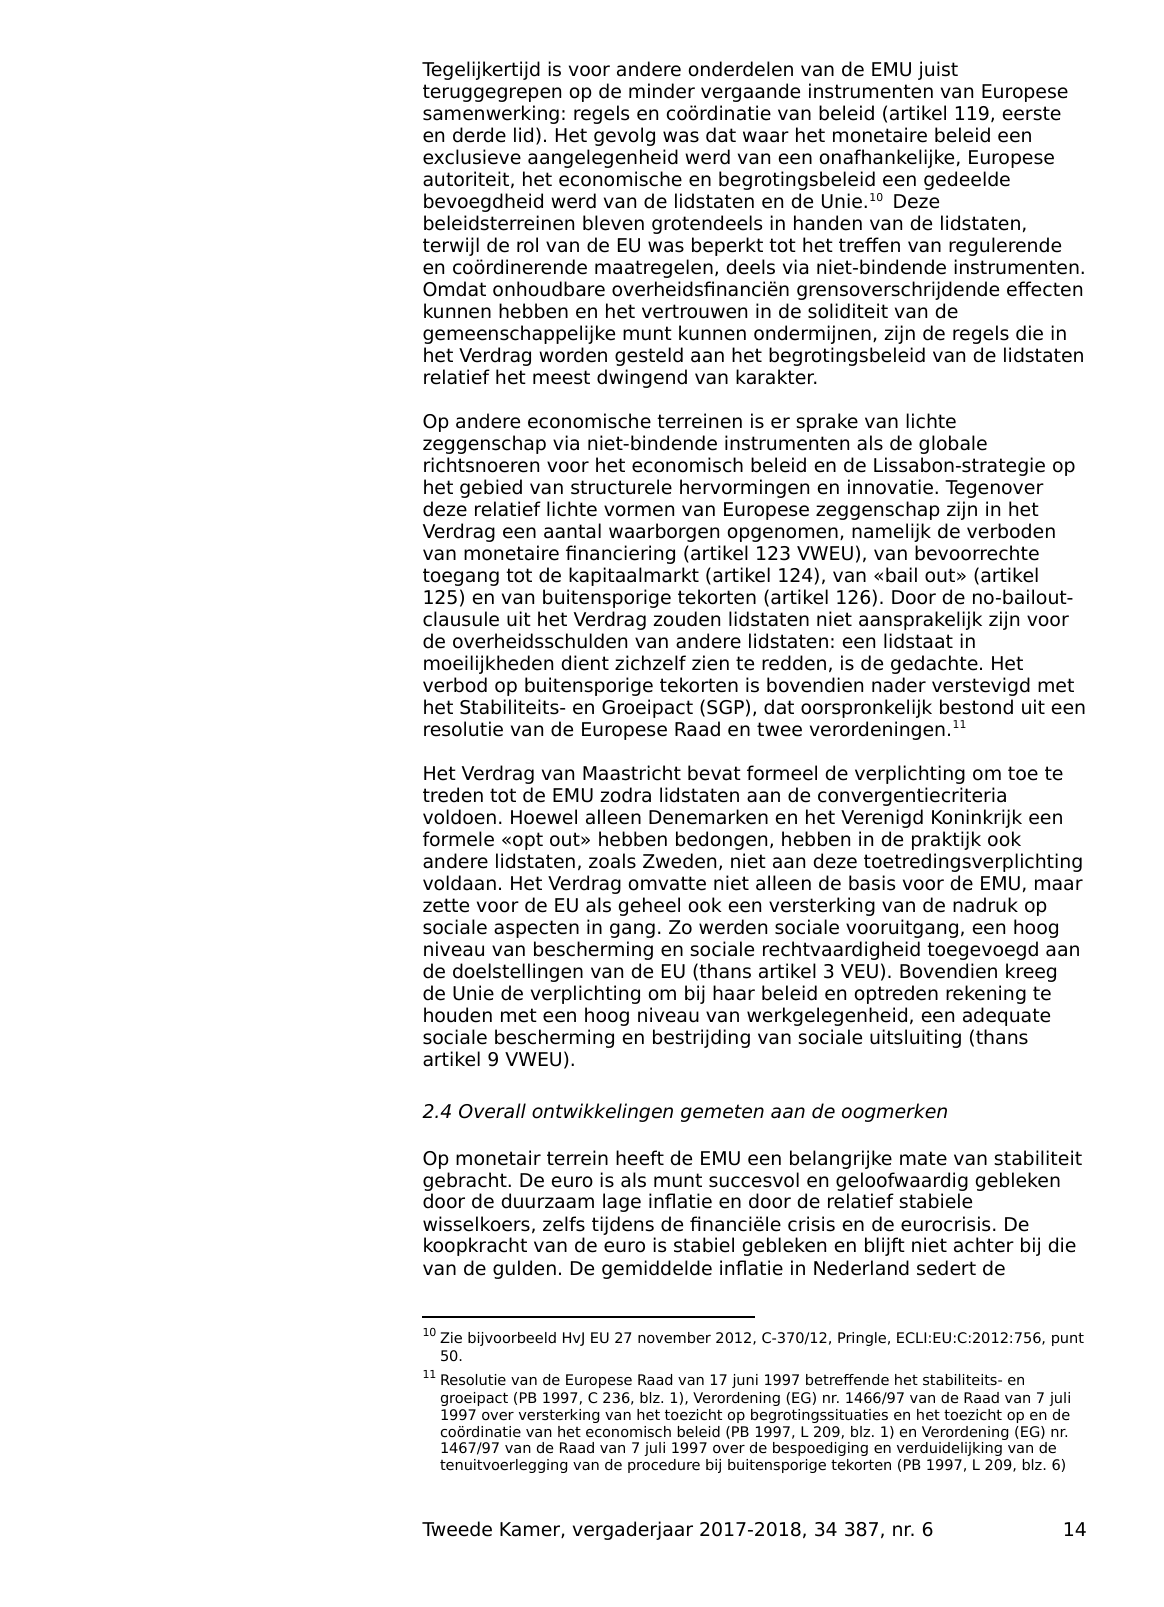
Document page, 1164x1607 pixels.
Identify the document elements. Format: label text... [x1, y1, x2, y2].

text Op monetair terrein heeft de EMU een belangrijke mate van stabiliteit gebracht. De euro is als munt succesvol en geloofwaardig gebleken door de duurzaam lage inflatie en door de relatief stabiele wisselkoers, zelfs tijdens de financiële crisis en de eurocrisis. De koopkracht van de euro is stabiel gebleken en blijft niet achter bij die van de gulden. De gemiddelde inflatie in Nederland sedert de [422, 1147, 1087, 1279]
text Zie bijvoorbeeld HvJ EU 27 november 2012, C-370/12, Pringle, ECLI:EU:C:2012:756, punt 50. [422, 1326, 1087, 1365]
text Tegelijkertijd is voor andere onderdelen van de EMU juist teruggegrepen op de minder vergaande instrumenten van Europese samenwerking: regels en coördinatie van beleid (artikel 119, eerste en derde lid). Het gevolg was dat waar het monetaire beleid een exclusieve aangelegenheid werd van een onafhankelijke, Europese autoriteit, het economische en begrotingsbeleid een gedeelde bevoegdheid werd van de lidstaten en de Unie. Deze beleidsterreinen bleven grotendeels in handen van de lidstaten, terwijl de rol van de EU was beperkt tot het treffen van regulerende en coördinerende maatregelen, deels via niet-bindende instrumenten. Omdat onhoudbare overheidsfinanciën grensoverschrijdende effecten kunnen hebben en het vertrouwen in de soliditeit van de gemeenschappelijke munt kunnen ondermijnen, zijn de regels die in het Verdrag worden gesteld aan het begrotingsbeleid van de lidstaten relatief het meest dwingend van karakter. [422, 59, 1087, 389]
text Resolutie van de Europese Raad van 17 juni 1997 betreffende het stabiliteits- en groeipact (PB 1997, C 236, blz. 1), Verordening (EG) nr. 1466/97 van de Raad van 7 juli 1997 over versterking van het toezicht op begrotingssituaties en het toezicht op en de coördinatie van het economisch beleid (PB 1997, L 209, blz. 1) en Verordening (EG) nr. 1467/97 van de Raad van 7 juli 1997 over de bespoediging en verduidelijking van de tenuitvoerlegging van de procedure bij buitensporige tekorten (PB 1997, L 209, blz. 6) [422, 1368, 1087, 1474]
subtitle 2.4 Overall ontwikkelingen gemeten aan de oogmerken [422, 1101, 1087, 1122]
text Op andere economische terreinen is er sprake van lichte zeggenschap via niet-bindende instrumenten als de globale richtsnoeren voor het economisch beleid en de Lissabon-strategie op het gebied van structurele hervormingen en innovatie. Tegenover deze relatief lichte vormen van Europese zeggenschap zijn in het Verdrag een aantal waarborgen opgenomen, namelijk de verboden van monetaire financiering (artikel 123 VWEU), van bevoorrechte toegang tot de kapitaalmarkt (artikel 124), van «bail out» (artikel 125) en van buitensporige tekorten (artikel 126). Door de no-bailout-clausule uit het Verdrag zouden lidstaten niet aansprakelijk zijn voor de overheidsschulden van andere lidstaten: een lidstaat in moeilijkheden dient zichzelf zien te redden, is de gedachte. Het verbod op buitensporige tekorten is bovendien nader verstevigd met het Stabiliteits- en Groeipact (SGP), dat oorspronkelijk bestond uit een resolutie van de Europese Raad en twee verordeningen. [422, 411, 1087, 741]
text Het Verdrag van Maastricht bevat formeel de verplichting om toe te treden tot de EMU zodra lidstaten aan de convergentiecriteria voldoen. Hoewel alleen Denemarken en het Verenigd Koninkrijk een formele «opt out» hebben bedongen, hebben in de praktijk ook andere lidstaten, zoals Zweden, niet aan deze toetredingsverplichting voldaan. Het Verdrag omvatte niet alleen de basis voor de EMU, maar zette voor de EU als geheel ook een versterking van de nadruk op sociale aspecten in gang. Zo werden sociale vooruitgang, een hoog niveau van bescherming en sociale rechtvaardigheid toegevoegd aan de doelstellingen van de EU (thans artikel 3 VEU). Bovendien kreeg de Unie de verplichting om bij haar beleid en optreden rekening te houden met een hoog niveau van werkgelegenheid, een adequate sociale bescherming en bestrijding van sociale uitsluiting (thans artikel 9 VWEU). [422, 763, 1087, 1071]
